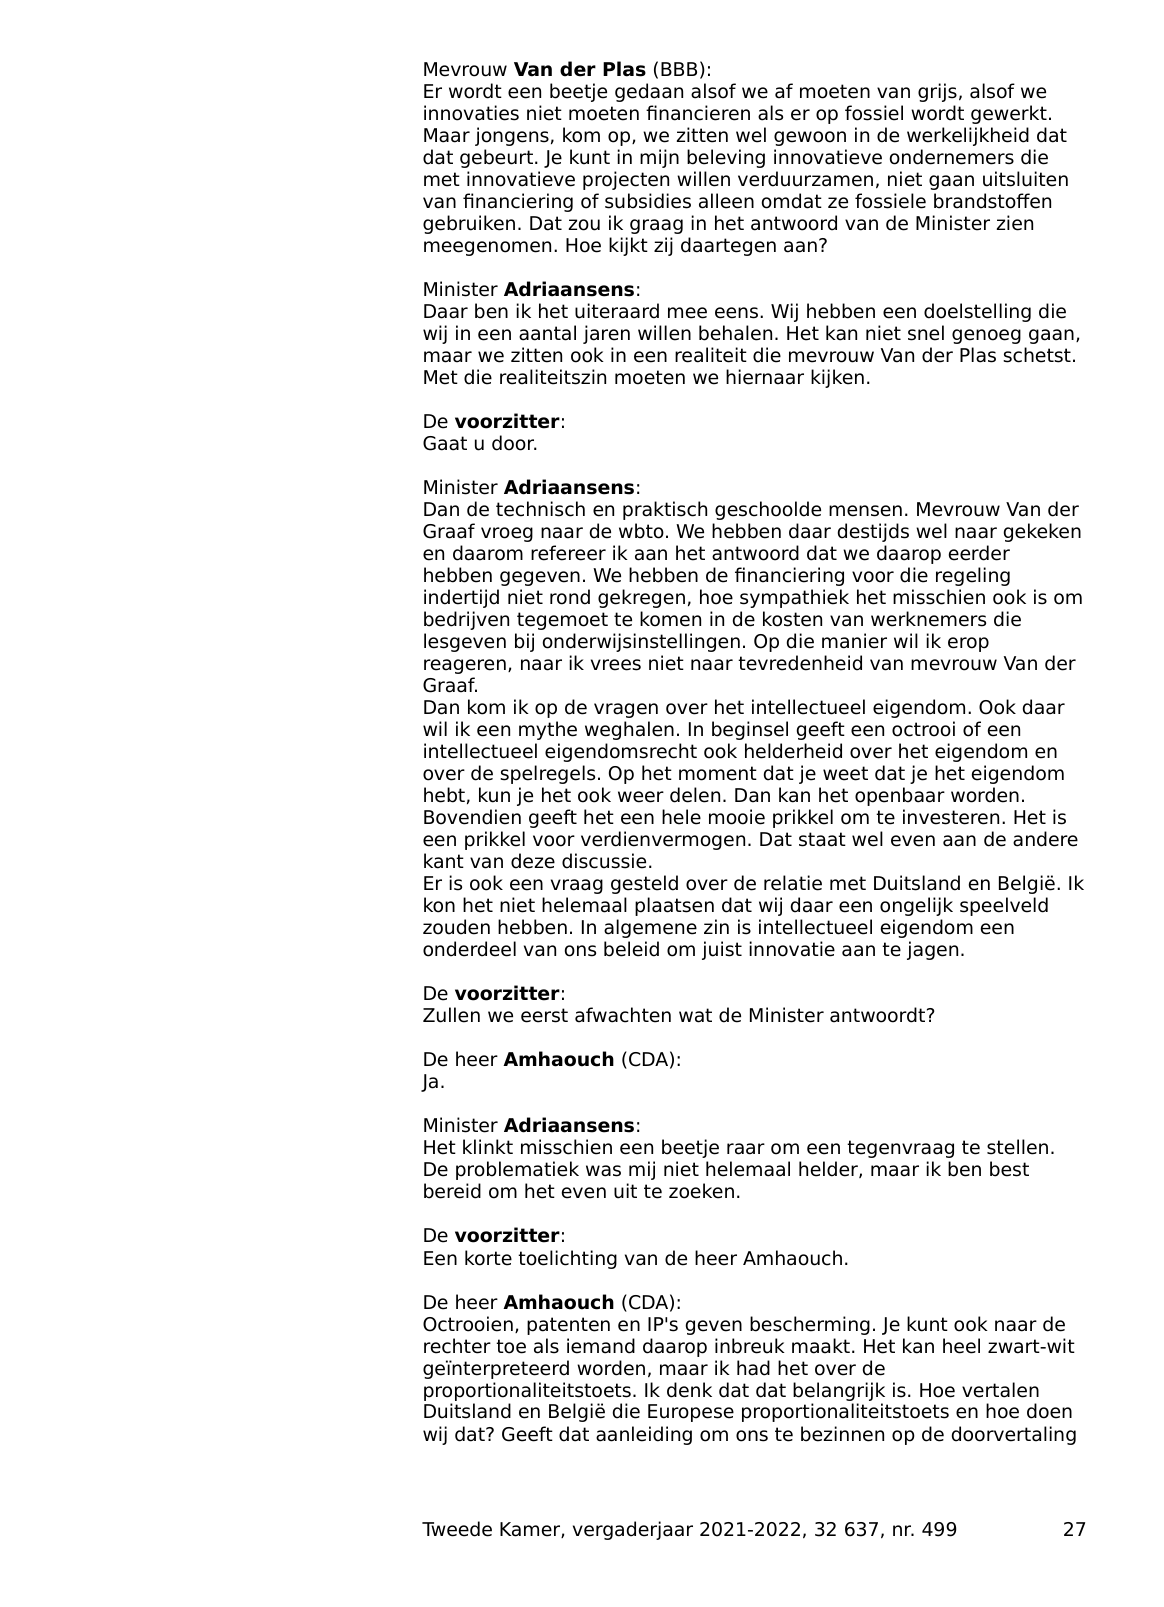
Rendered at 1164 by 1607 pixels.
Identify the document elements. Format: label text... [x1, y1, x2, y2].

text Een korte toelichting van de heer Amhaouch. [422, 1247, 1087, 1269]
text Minister Adriaansens: [422, 477, 1087, 499]
text Octrooien, patenten en IP's geven bescherming. Je kunt ook naar de rechter toe als iemand daarop inbreuk maakt. Het kan heel zwart-wit geïnterpreteerd worden, maar ik had het over de proportionaliteitstoets. Ik denk dat dat belangrijk is. Hoe vertalen Duitsland en België die Europese proportionaliteitstoets en hoe doen wij dat? Geeft dat aanleiding om ons te bezinnen op de doorvertaling [422, 1313, 1087, 1445]
text Dan kom ik op de vragen over het intellectueel eigendom. Ook daar wil ik een mythe weghalen. In beginsel geeft een octrooi of een intellectueel eigendomsrecht ook helderheid over het eigendom en over de spelregels. Op het moment dat je weet dat je het eigendom hebt, kun je het ook weer delen. Dan kan het openbaar worden. Bovendien geeft het een hele mooie prikkel om te investeren. Het is een prikkel voor verdienvermogen. Dat staat wel even aan de andere kant van deze discussie. [422, 697, 1087, 873]
text Daar ben ik het uiteraard mee eens. Wij hebben een doelstelling die wij in een aantal jaren willen behalen. Het kan niet snel genoeg gaan, maar we zitten ook in een realiteit die mevrouw Van der Plas schetst. Met die realiteitszin moeten we hiernaar kijken. [422, 301, 1087, 389]
text Ja. [422, 1071, 1087, 1093]
text De voorzitter: [422, 411, 1087, 433]
text Minister Adriaansens: [422, 279, 1087, 301]
text Er wordt een beetje gedaan alsof we af moeten van grijs, alsof we innovaties niet moeten financieren als er op fossiel wordt gewerkt. Maar jongens, kom op, we zitten wel gewoon in de werkelijkheid dat dat gebeurt. Je kunt in mijn beleving innovatieve ondernemers die met innovatieve projecten willen verduurzamen, niet gaan uitsluiten van financiering of subsidies alleen omdat ze fossiele brandstoffen gebruiken. Dat zou ik graag in het antwoord van de Minister zien meegenomen. Hoe kijkt zij daartegen aan? [422, 81, 1087, 257]
text De heer Amhaouch (CDA): [422, 1292, 1087, 1313]
text Mevrouw Van der Plas (BBB): [422, 59, 1087, 81]
text Minister Adriaansens: [422, 1115, 1087, 1137]
text Gaat u door. [422, 433, 1087, 455]
text De voorzitter: [422, 1225, 1087, 1247]
text De heer Amhaouch (CDA): [422, 1049, 1087, 1071]
text Er is ook een vraag gesteld over de relatie met Duitsland en België. Ik kon het niet helemaal plaatsen dat wij daar een ongelijk speelveld zouden hebben. In algemene zin is intellectueel eigendom een onderdeel van ons beleid om juist innovatie aan te jagen. [422, 873, 1087, 961]
text Dan de technisch en praktisch geschoolde mensen. Mevrouw Van der Graaf vroeg naar de wbto. We hebben daar destijds wel naar gekeken en daarom refereer ik aan het antwoord dat we daarop eerder hebben gegeven. We hebben de financiering voor die regeling indertijd niet rond gekregen, hoe sympathiek het misschien ook is om bedrijven tegemoet te komen in de kosten van werknemers die lesgeven bij onderwijsinstellingen. Op die manier wil ik erop reageren, naar ik vrees niet naar tevredenheid van mevrouw Van der Graaf. [422, 499, 1087, 697]
text De voorzitter: [422, 983, 1087, 1005]
text Het klinkt misschien een beetje raar om een tegenvraag te stellen. De problematiek was mij niet helemaal helder, maar ik ben best bereid om het even uit te zoeken. [422, 1137, 1087, 1203]
text Zullen we eerst afwachten wat de Minister antwoordt? [422, 1005, 1087, 1027]
